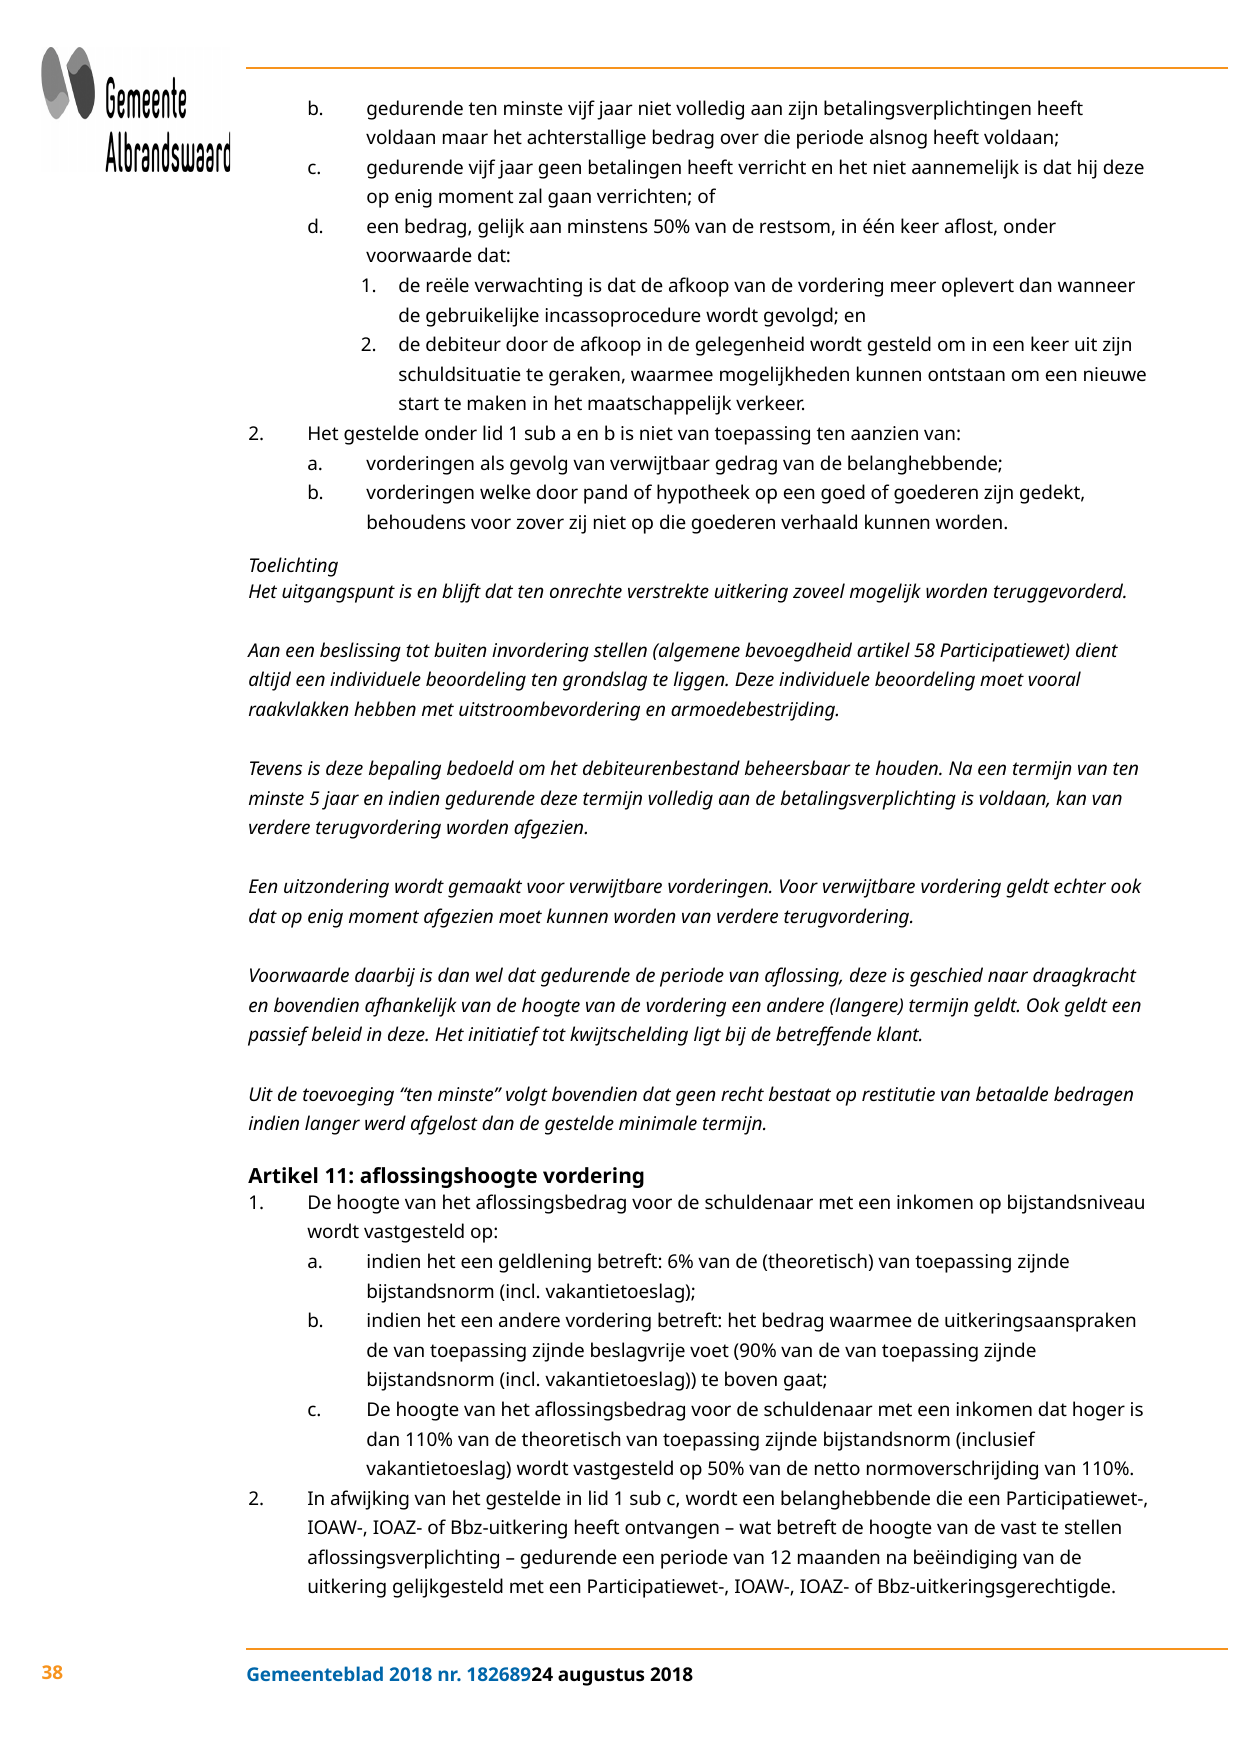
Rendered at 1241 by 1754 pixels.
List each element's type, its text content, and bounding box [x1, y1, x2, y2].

list gedurende ten minste vijf jaar niet volledig aan zijn betalingsverplichtingen heeft voldaan maar het achterstallige bedrag over die periode alsnog heeft voldaan; [307, 95, 1152, 150]
list gedurende vijf jaar geen betalingen heeft verricht en het niet aannemelijk is dat hij deze op enig moment zal gaan verrichten; of [307, 154, 1152, 209]
list In afwijking van het gestelde in lid 1 sub c, wordt een belanghebbende die een Participatiewet-, IOAW-, IOAZ- of Bbz-uitkering heeft ontvangen – wat betreft de hoogte van de vast te stellen aflossingsverplichting – gedurende een periode van 12 maanden na beëindiging van de uitkering gelijkgesteld met een Participatiewet-, IOAW-, IOAZ- of Bbz-uitkeringsgerechtigde. [248, 1485, 1152, 1599]
text Een uitzondering wordt gemaakt voor verwijtbare vorderingen. Voor verwijtbare vordering geldt echter ook dat op enig moment afgezien moet kunnen worden van verdere terugvordering. [248, 874, 1152, 929]
text Toelichting [248, 552, 1152, 578]
list vorderingen als gevolg van verwijtbaar gedrag van de belanghebbende; [307, 450, 1152, 476]
list vorderingen welke door pand of hypotheek op een goed of goederen zijn gedekt, behoudens voor zover zij niet op die goederen verhaald kunnen worden. [307, 479, 1152, 535]
list de reële verwachting is dat de afkoop van de vordering meer oplevert dan wanneer de gebruikelijke incassoprocedure wordt gevolgd; en [361, 272, 1152, 328]
picture [41, 47, 231, 172]
text Het uitgangspunt is en blijft dat ten onrechte verstrekte uitkering zoveel mogelijk worden teruggevorderd. [248, 578, 1152, 603]
text Artikel 11: aflossingshoogte vordering [248, 1161, 1152, 1189]
list een bedrag, gelijk aan minstens 50% van de restsom, in één keer aflost, onder voorwaarde dat: [307, 213, 1152, 268]
list Het gestelde onder lid 1 sub a en b is niet van toepassing ten aanzien van: [248, 420, 1152, 446]
text Tevens is deze bepaling bedoeld om het debiteurenbestand beheersbaar te houden. Na een termijn van ten minste 5 jaar en indien gedurende deze termijn volledig aan de betalingsverplichting is voldaan, kan van verdere terugvordering worden afgezien. [248, 755, 1152, 840]
text Uit de toevoeging “ten minste” volgt bovendien dat geen recht bestaat op restitutie van betaalde bedragen indien langer werd afgelost dan de gestelde minimale termijn. [248, 1081, 1152, 1136]
text Aan een beslissing tot buiten invordering stellen (algemene bevoegdheid artikel 58 Participatiewet) dient altijd een individuele beoordeling ten grondslag te liggen. Deze individuele beoordeling moet vooral raakvlakken hebben met uitstroombevordering en armoedebestrijding. [248, 637, 1152, 722]
list indien het een andere vordering betreft: het bedrag waarmee de uitkeringsaanspraken de van toepassing zijnde beslagvrije voet (90% van de van toepassing zijnde bijstandsnorm (incl. vakantietoeslag)) te boven gaat; [307, 1307, 1152, 1392]
list De hoogte van het aflossingsbedrag voor de schuldenaar met een inkomen dat hoger is dan 110% van de theoretisch van toepassing zijnde bijstandsnorm (inclusief vakantietoeslag) wordt vastgesteld op 50% van de netto normoverschrijding van 110%. [307, 1396, 1152, 1481]
text Voorwaarde daarbij is dan wel dat gedurende de periode van aflossing, deze is geschied naar draagkracht en bovendien afhankelijk van de hoogte van de vordering een andere (langere) termijn geldt. Ook geldt een passief beleid in deze. Het initiatief tot kwijtschelding ligt bij de betreffende klant. [248, 962, 1152, 1047]
list de debiteur door de afkoop in de gelegenheid wordt gesteld om in een keer uit zijn schuldsituatie te geraken, waarmee mogelijkheden kunnen ontstaan om een nieuwe start te maken in het maatschappelijk verkeer. [361, 331, 1152, 416]
list indien het een geldlening betreft: 6% van de (theoretisch) van toepassing zijnde bijstandsnorm (incl. vakantietoeslag); [307, 1248, 1152, 1304]
list De hoogte van het aflossingsbedrag voor de schuldenaar met een inkomen op bijstandsniveau wordt vastgesteld op: [248, 1189, 1152, 1244]
